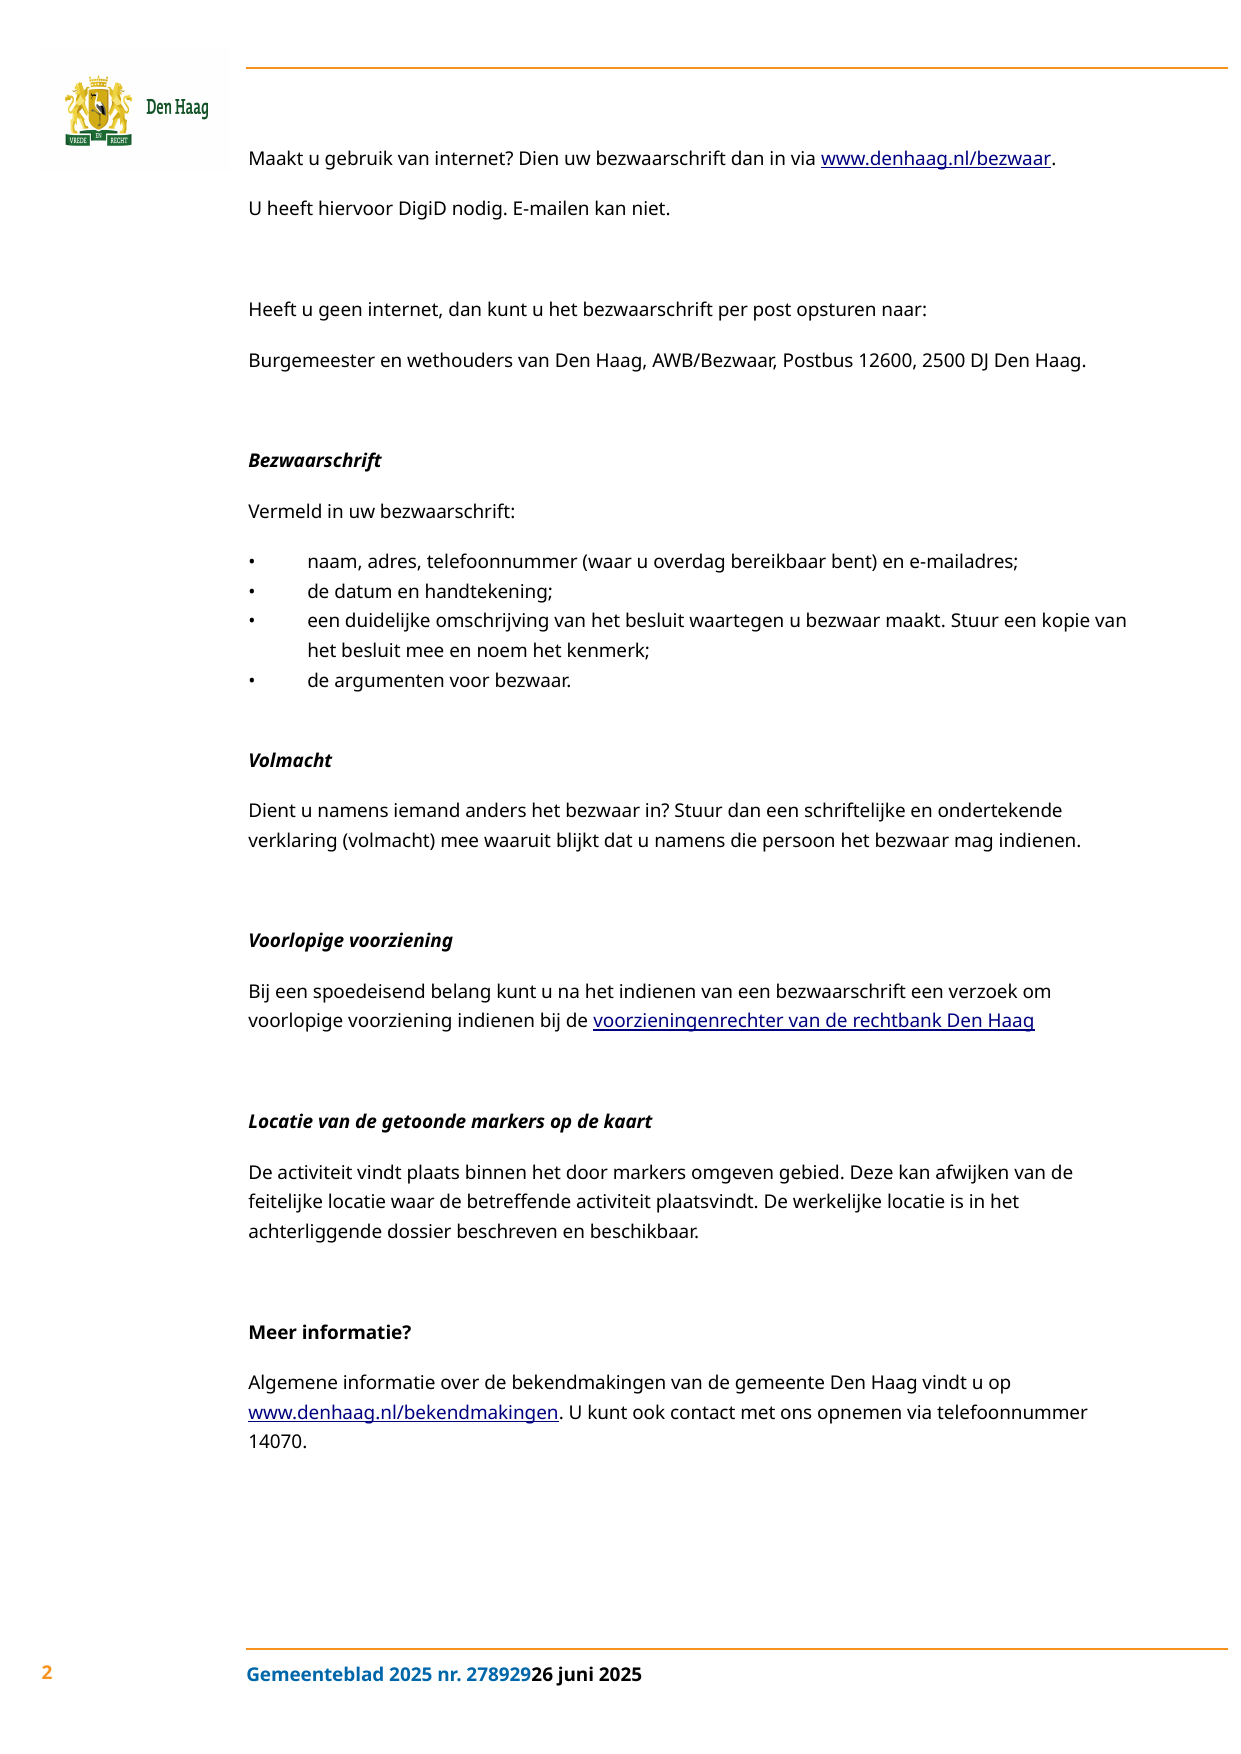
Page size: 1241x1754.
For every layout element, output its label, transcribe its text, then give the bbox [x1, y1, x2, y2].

text De activiteit vindt plaats binnen het door markers omgeven gebied. Deze kan afwijken van de feitelijke locatie waar de betreffende activiteit plaatsvindt. De werkelijke locatie is in het achterliggende dossier beschreven en beschikbaar. [248, 1159, 1152, 1244]
text Volmacht [248, 747, 1152, 773]
list de datum en handtekening; [248, 578, 1152, 604]
list de argumenten voor bezwaar. [248, 667, 1152, 693]
text Bij een spoedeisend belang kunt u na het indienen van een bezwaarschrift een verzoek om voorlopige voorziening indienen bij de voorzieningenrechter van de rechtbank Den Haag [248, 978, 1152, 1033]
list een duidelijke omschrijving van het besluit waartegen u bezwaar maakt. Stuur een kopie van het besluit mee en noem het kenmerk; [248, 608, 1152, 663]
text Algemene informatie over de bekendmakingen van de gemeente Den Haag vindt u op www.denhaag.nl/bekendmakingen. U kunt ook contact met ons opnemen via telefoonnummer 14070. [248, 1369, 1152, 1454]
text Locatie van de getoonde markers op de kaart [248, 1108, 1152, 1134]
text Vermeld in uw bezwaarschrift: [248, 498, 1152, 524]
text Burgemeester en wethouders van Den Haag, AWB/Bezwaar, Postbus 12600, 2500 DJ Den Haag. [248, 347, 1152, 373]
picture [41, 47, 231, 172]
text Dient u namens iemand anders het bezwaar in? Stuur dan een schriftelijke en ondertekende verklaring (volmacht) mee waaruit blijkt dat u namens die persoon het bezwaar mag indienen. [248, 797, 1152, 853]
text Meer informatie? [248, 1319, 1152, 1345]
text Heeft u geen internet, dan kunt u het bezwaarschrift per post opsturen naar: [248, 296, 1152, 322]
list naam, adres, telefoonnummer (waar u overdag bereikbaar bent) en e-mailadres; [248, 548, 1152, 574]
text Voorlopige voorziening [248, 928, 1152, 953]
text Maakt u gebruik van internet? Dien uw bezwaarschrift dan in via www.denhaag.nl/bezwaar. [248, 145, 1152, 171]
text Bezwaarschrift [248, 448, 1152, 473]
text U heeft hiervoor DigiD nodig. E-mailen kan niet. [248, 196, 1152, 221]
